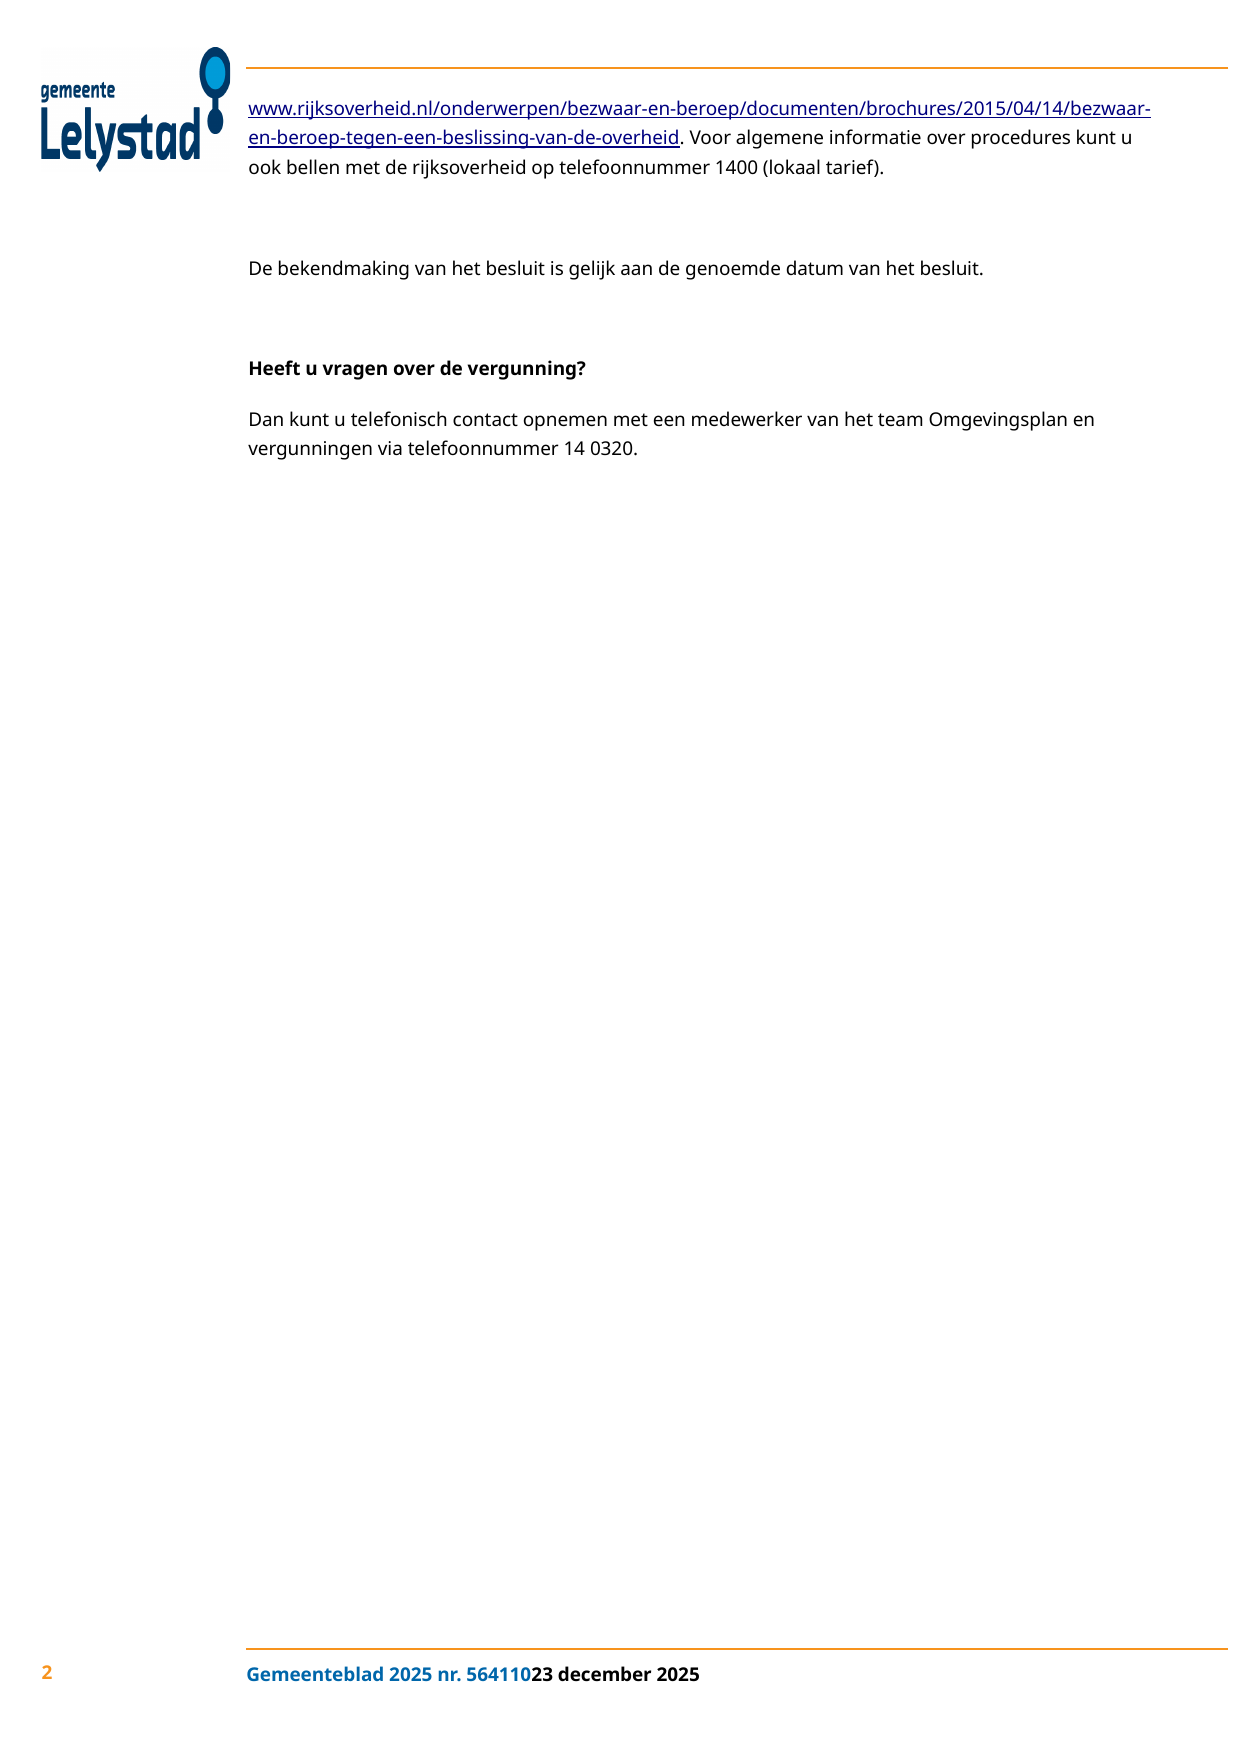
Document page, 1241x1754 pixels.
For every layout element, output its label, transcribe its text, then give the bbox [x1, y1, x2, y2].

text Dan kunt u telefonisch contact opnemen met een medewerker van het team Omgevingsplan en vergunningen via telefoonnummer 14 0320. [248, 406, 1152, 461]
picture [41, 47, 231, 172]
text Heeft u vragen over de vergunning? [248, 356, 1152, 381]
text www.rijksoverheid.nl/onderwerpen/bezwaar-en-beroep/documenten/brochures/2015/04/14/bezwaar-en-beroep-tegen-een-beslissing-van-de-overheid. Voor algemene informatie over procedures kunt u ook bellen met de rijksoverheid op telefoonnummer 1400 (lokaal tarief). [248, 95, 1152, 180]
text De bekendmaking van het besluit is gelijk aan de genoemde datum van het besluit. [248, 255, 1152, 281]
